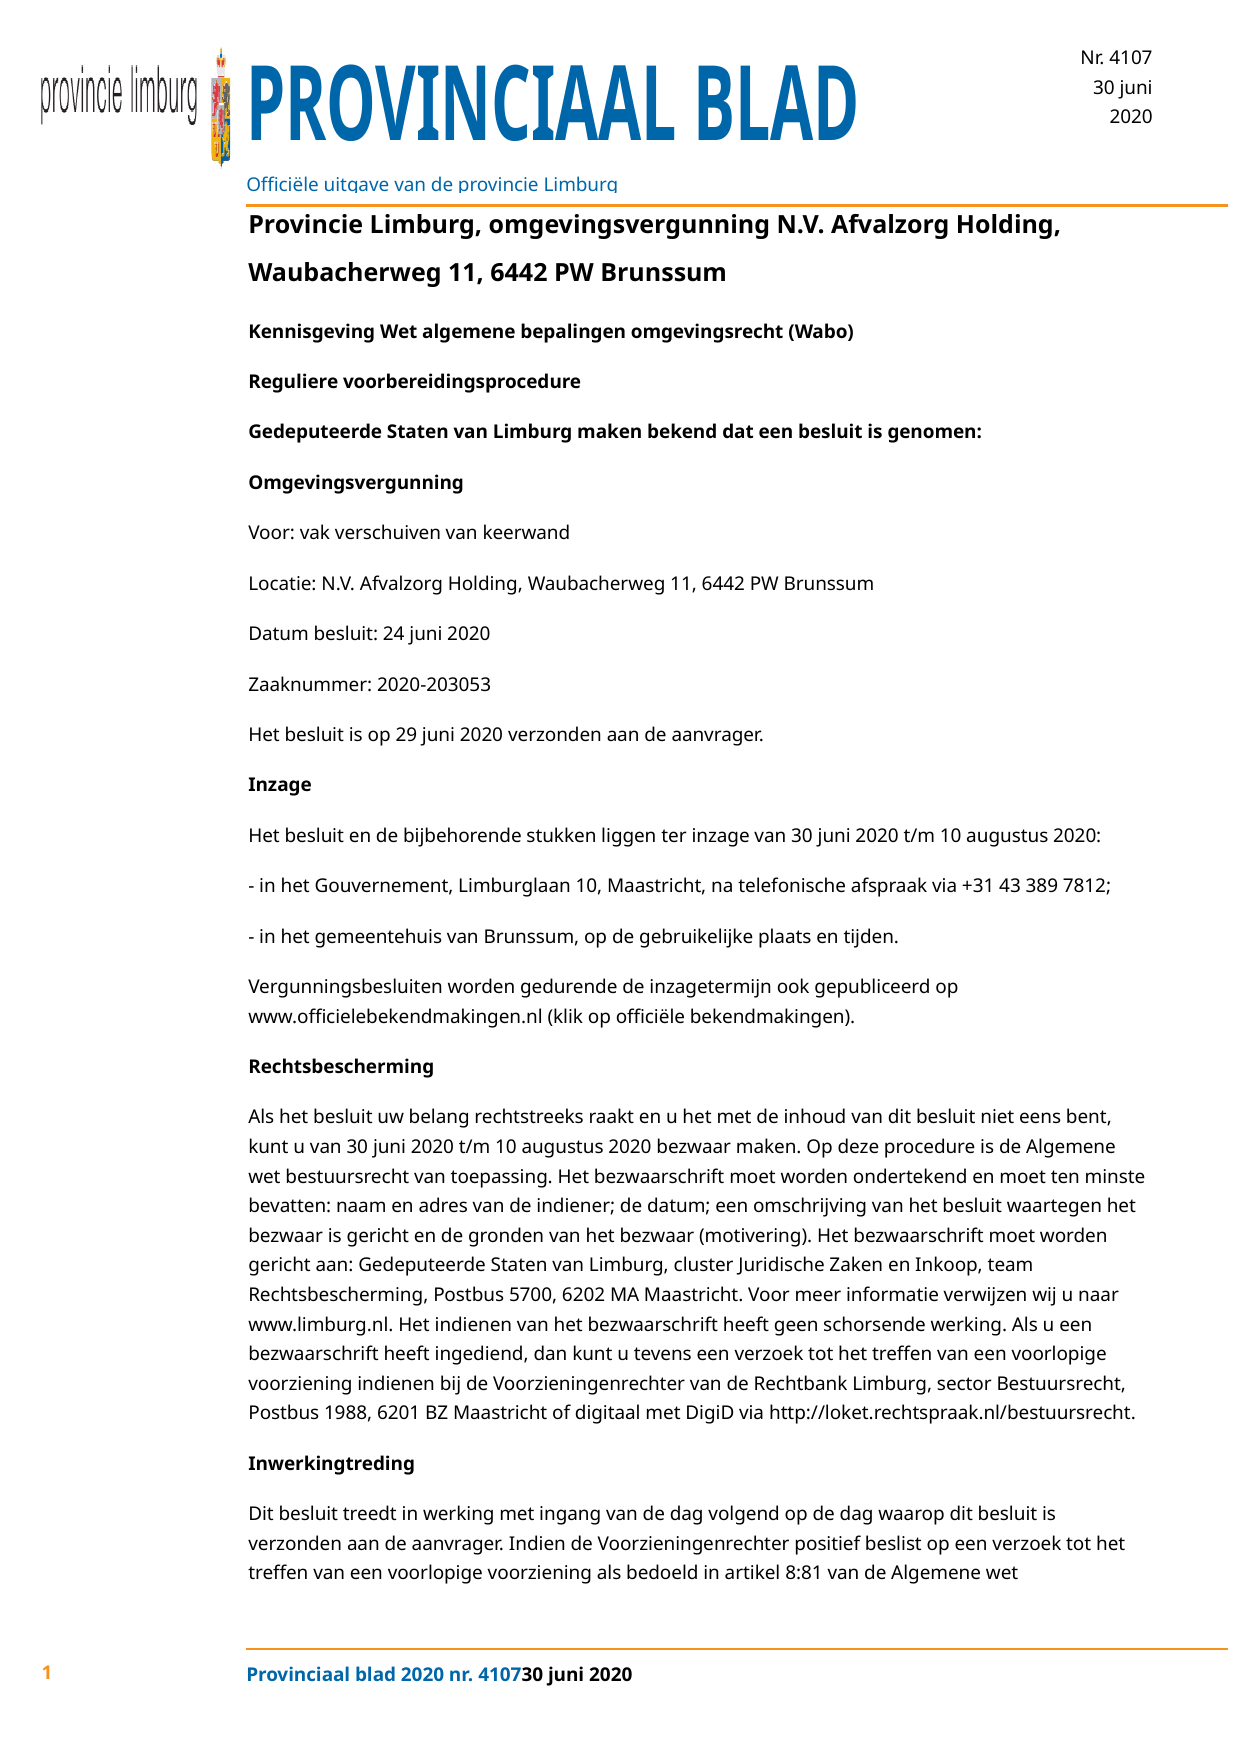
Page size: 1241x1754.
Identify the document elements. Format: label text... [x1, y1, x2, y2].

text Zaaknummer: 2020-203053 [248, 671, 1152, 697]
text Locatie: N.V. Afvalzorg Holding, Waubacherweg 11, 6442 PW Brunssum [248, 570, 1152, 596]
text Rechtsbescherming [248, 1053, 1152, 1079]
text Reguliere voorbereidingsprocedure [248, 368, 1152, 394]
text Provincie Limburg, omgevingsvergunning N.V. Afvalzorg Holding, Waubacherweg 11, 6442 PW Brunssum [248, 207, 1152, 288]
text Als het besluit uw belang rechtstreeks raakt en u het met de inhoud van dit besluit niet eens bent, kunt u van 30 juni 2020 t/m 10 augustus 2020 bezwaar maken. Op deze procedure is de Algemene wet bestuursrecht van toepassing. Het bezwaarschrift moet worden ondertekend en moet ten minste bevatten: naam en adres van de indiener; de datum; een omschrijving van het besluit waartegen het bezwaar is gericht en de gronden van het bezwaar (motivering). Het bezwaarschrift moet worden gericht aan: Gedeputeerde Staten van Limburg, cluster Juridische Zaken en Inkoop, team Rechtsbescherming, Postbus 5700, 6202 MA Maastricht. Voor meer informatie verwijzen wij u naar www.limburg.nl. Het indienen van het bezwaarschrift heeft geen schorsende werking. Als u een bezwaarschrift heeft ingediend, dan kunt u tevens een verzoek tot het treffen van een voorlopige voorziening indienen bij de Voorzieningenrechter van de Rechtbank Limburg, sector Bestuursrecht, Postbus 1988, 6201 BZ Maastricht of digitaal met DigiD via http://loket.rechtspraak.nl/bestuursrecht. [248, 1104, 1152, 1425]
text Gedeputeerde Staten van Limburg maken bekend dat een besluit is genomen: [248, 419, 1152, 444]
text Het besluit en de bijbehorende stukken liggen ter inzage van 30 juni 2020 t/m 10 augustus 2020: [248, 822, 1152, 848]
text Inzage [248, 772, 1152, 797]
text Datum besluit: 24 juni 2020 [248, 620, 1152, 646]
text - in het Gouvernement, Limburglaan 10, Maastricht, na telefonische afspraak via +31 43 389 7812; [248, 872, 1152, 898]
picture [41, 47, 231, 172]
text Dit besluit treedt in werking met ingang van de dag volgend op de dag waarop dit besluit is verzonden aan de aanvrager. Indien de Voorzieningenrechter positief beslist op een verzoek tot het treffen van een voorlopige voorziening als bedoeld in artikel 8:81 van de Algemene wet [248, 1500, 1152, 1585]
text Kennisgeving Wet algemene bepalingen omgevingsrecht (Wabo) [248, 318, 1152, 344]
text Het besluit is op 29 juni 2020 verzonden aan de aanvrager. [248, 721, 1152, 747]
text - in het gemeentehuis van Brunssum, op de gebruikelijke plaats en tijden. [248, 923, 1152, 949]
text Inwerkingtreding [248, 1450, 1152, 1476]
text Vergunningsbesluiten worden gedurende de inzagetermijn ook gepubliceerd op www.officielebekendmakingen.nl (klik op officiële bekendmakingen). [248, 973, 1152, 1029]
text Voor: vak verschuiven van keerwand [248, 519, 1152, 545]
text Omgevingsvergunning [248, 469, 1152, 495]
